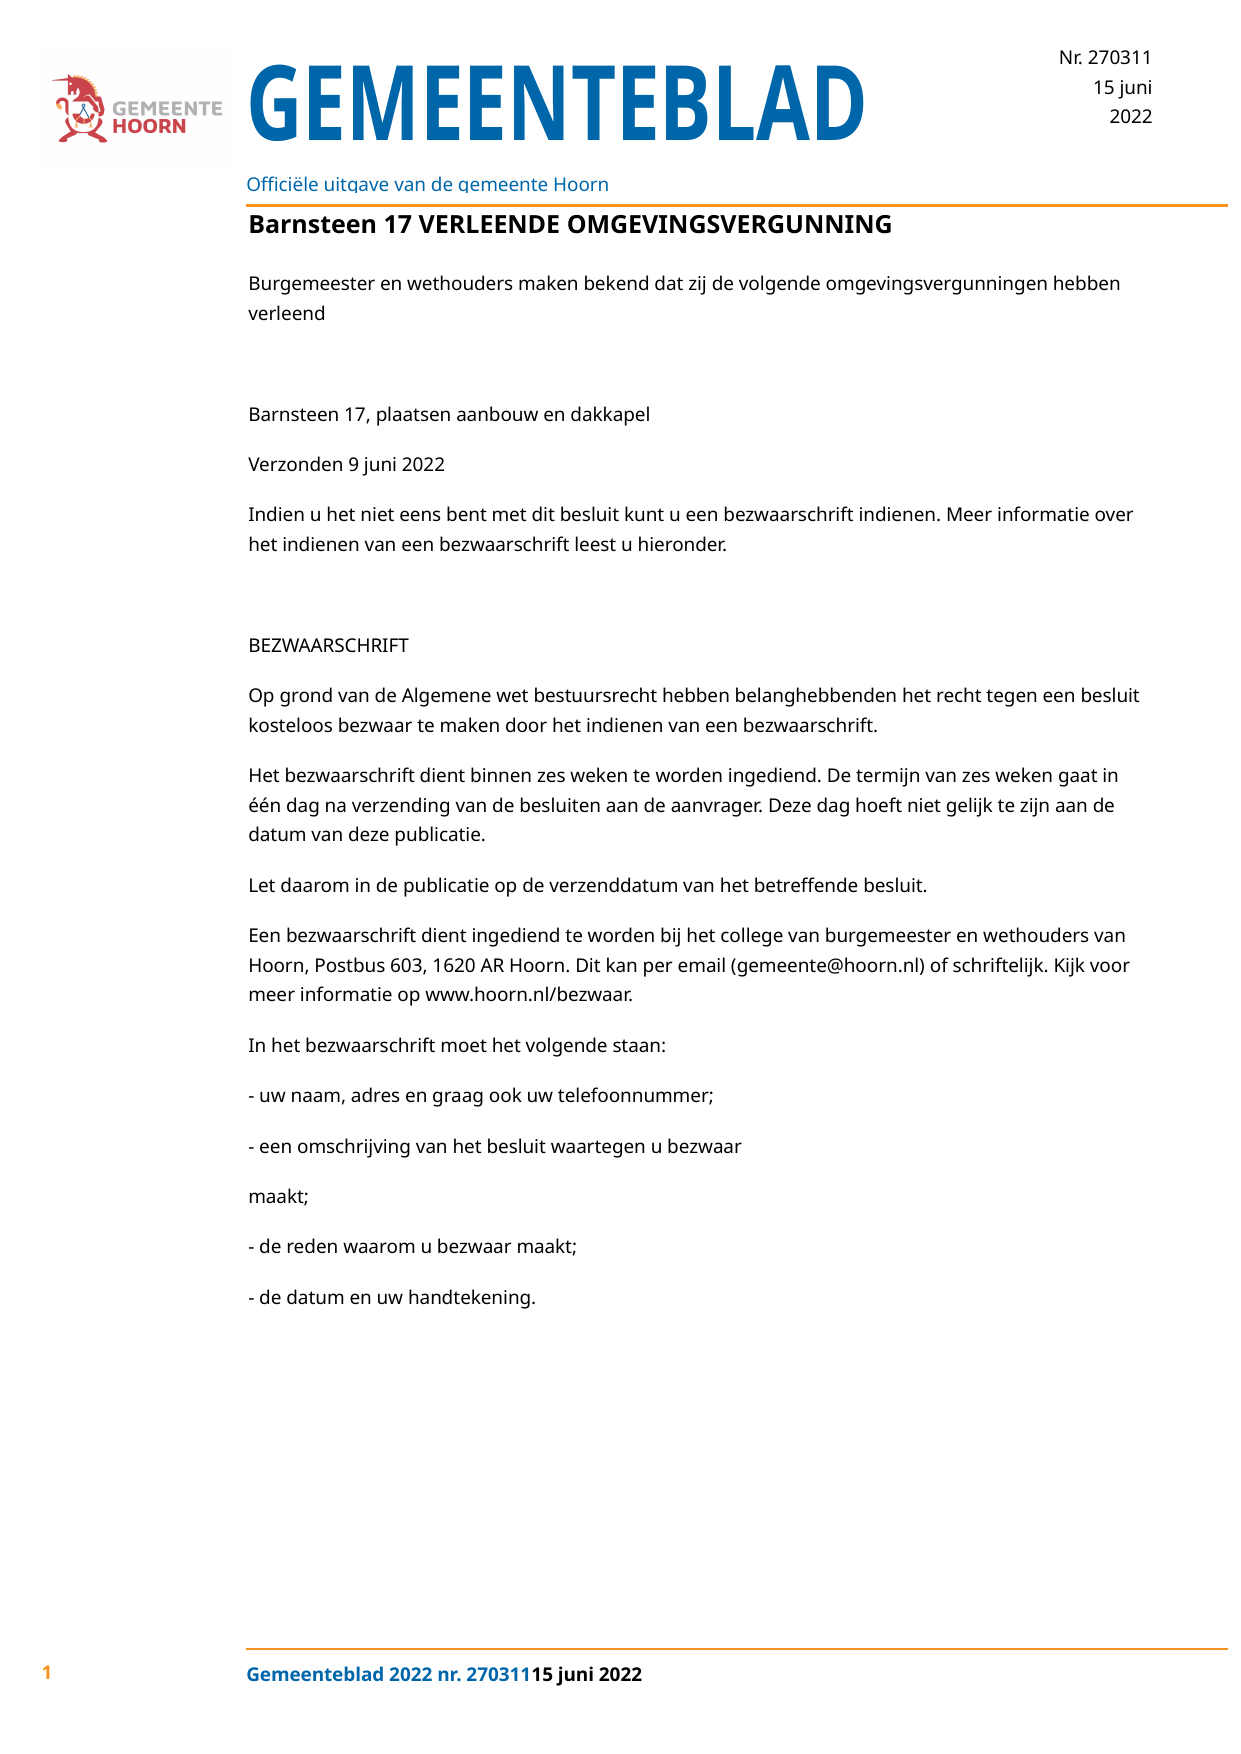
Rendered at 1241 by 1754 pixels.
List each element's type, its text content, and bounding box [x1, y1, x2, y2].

text - de datum en uw handtekening. [248, 1284, 1152, 1310]
text In het bezwaarschrift moet het volgende staan: [248, 1032, 1152, 1058]
text Verzonden 9 juni 2022 [248, 451, 1152, 477]
text Een bezwaarschrift dient ingediend te worden bij het college van burgemeester en wethouders van Hoorn, Postbus 603, 1620 AR Hoorn. Dit kan per email (gemeente@hoorn.nl) of schriftelijk. Kijk voor meer informatie op www.hoorn.nl/bezwaar. [248, 922, 1152, 1007]
text maakt; [248, 1183, 1152, 1209]
text BEZWAARSCHRIFT [248, 632, 1152, 658]
text - de reden waarom u bezwaar maakt; [248, 1234, 1152, 1259]
text Barnsteen 17, plaatsen aanbouw en dakkapel [248, 401, 1152, 426]
text - een omschrijving van het besluit waartegen u bezwaar [248, 1133, 1152, 1158]
text Let daarom in de publicatie op de verzenddatum van het betreffende besluit. [248, 872, 1152, 898]
text Het bezwaarschrift dient binnen zes weken te worden ingediend. De termijn van zes weken gaat in één dag na verzending van de besluiten aan de aanvrager. Deze dag hoeft niet gelijk te zijn aan de datum van deze publicatie. [248, 762, 1152, 847]
text Barnsteen 17 VERLEENDE OMGEVINGSVERGUNNING [248, 207, 1152, 241]
text Burgemeester en wethouders maken bekend dat zij de volgende omgevingsvergunningen hebben verleend [248, 270, 1152, 326]
picture [41, 47, 231, 172]
text Indien u het niet eens bent met dit besluit kunt u een bezwaarschrift indienen. Meer informatie over het indienen van een bezwaarschrift leest u hieronder. [248, 502, 1152, 557]
text Op grond van de Algemene wet bestuursrecht hebben belanghebbenden het recht tegen een besluit kosteloos bezwaar te maken door het indienen van een bezwaarschrift. [248, 682, 1152, 738]
text - uw naam, adres en graag ook uw telefoonnummer; [248, 1082, 1152, 1108]
